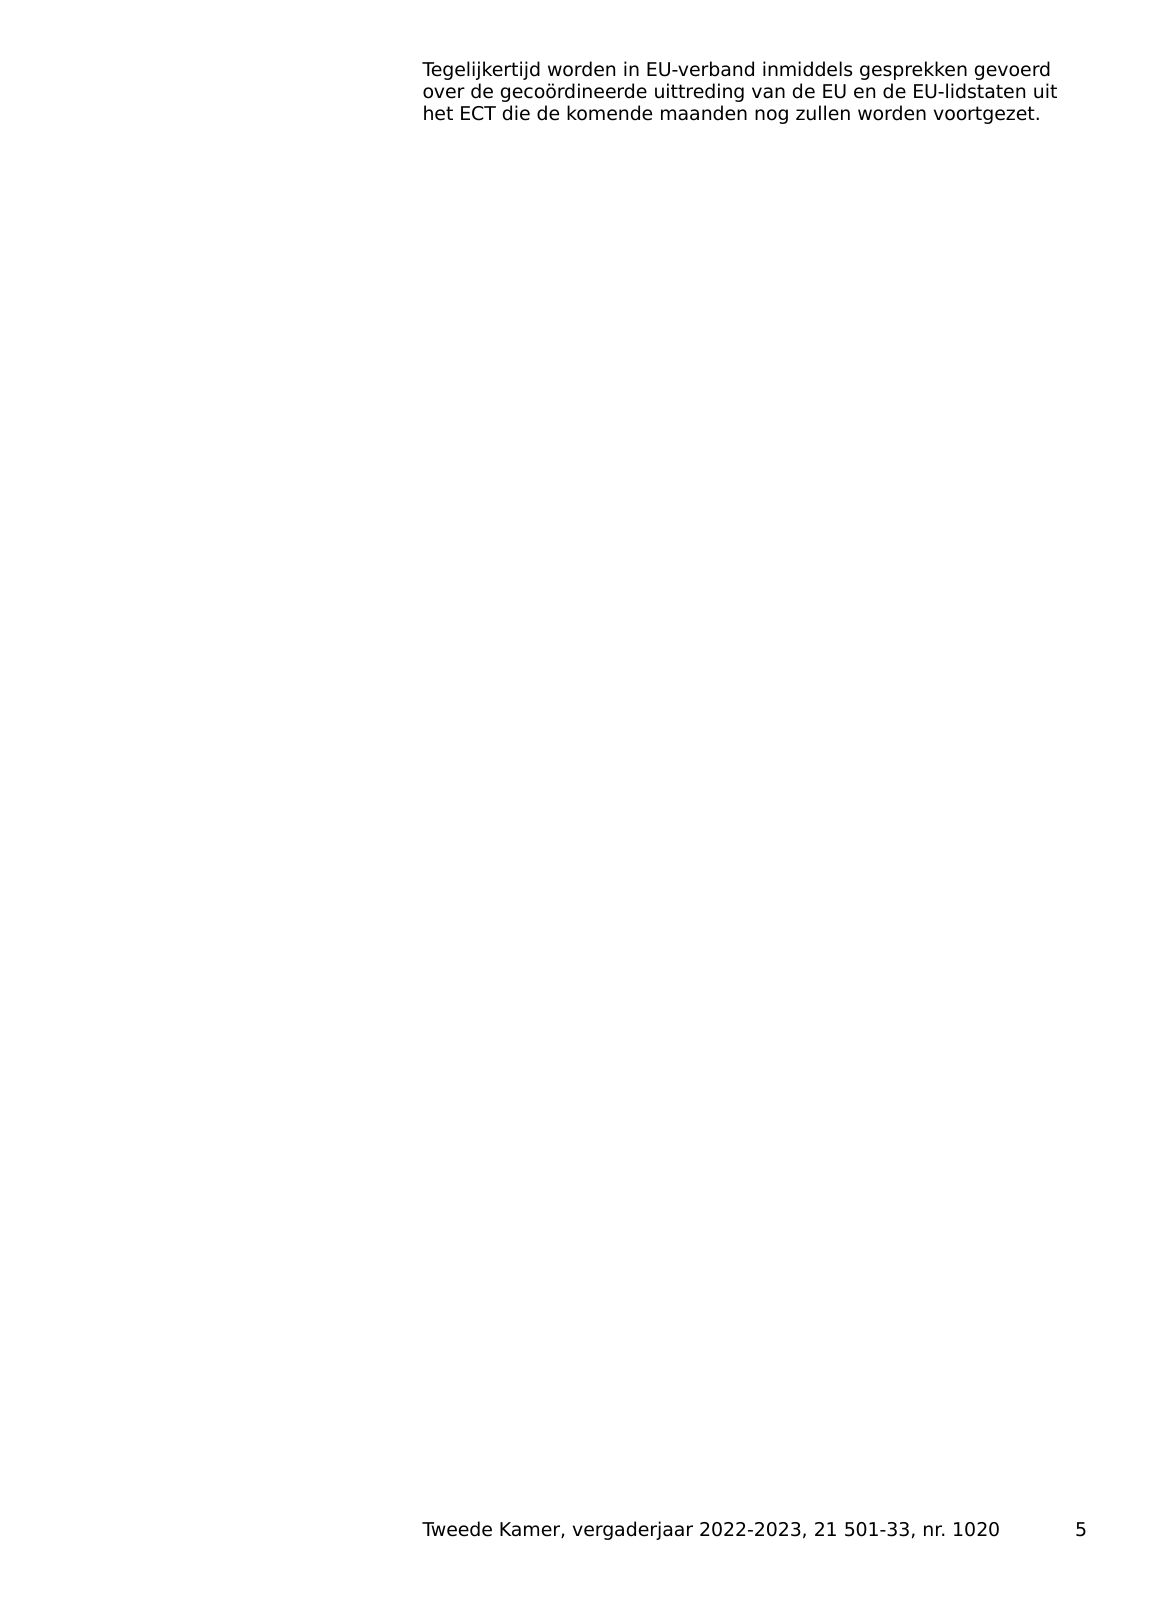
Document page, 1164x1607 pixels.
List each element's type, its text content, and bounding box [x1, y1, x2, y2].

text Tegelijkertijd worden in EU-verband inmiddels gesprekken gevoerd over de gecoördineerde uittreding van de EU en de EU-lidstaten uit het ECT die de komende maanden nog zullen worden voortgezet. [422, 59, 1087, 125]
